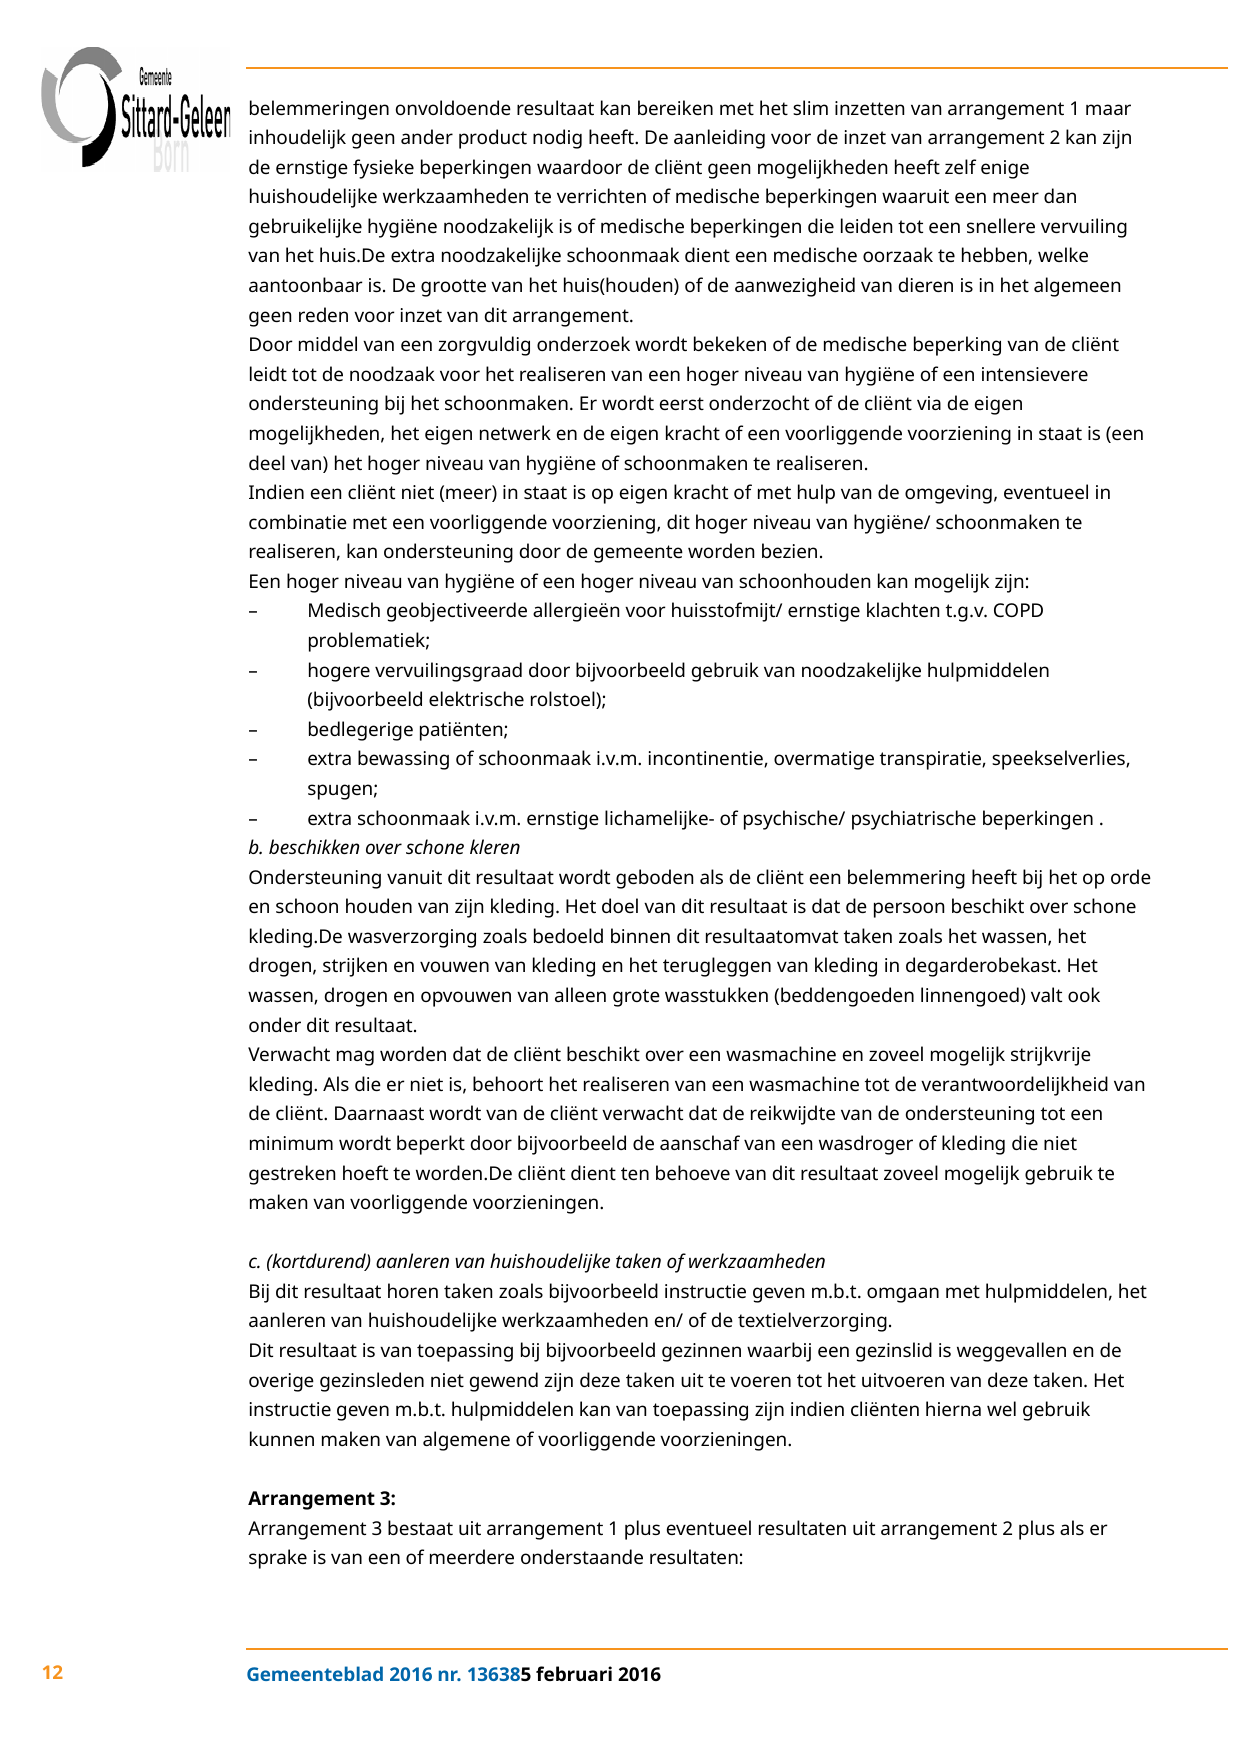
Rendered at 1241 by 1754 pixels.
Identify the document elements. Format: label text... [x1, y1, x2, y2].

text c. (kortdurend) aanleren van huishoudelijke taken of werkzaamheden [248, 1248, 1152, 1274]
list bedlegerige patiënten; [248, 716, 1152, 742]
list extra schoonmaak i.v.m. ernstige lichamelijke- of psychische/ psychiatrische beperkingen . [248, 805, 1152, 831]
text b. beschikken over schone kleren [248, 834, 1152, 860]
list Medisch geobjectiveerde allergieën voor huisstofmijt/ ernstige klachten t.g.v. COPD problematiek; [248, 598, 1152, 653]
text Verwacht mag worden dat de cliënt beschikt over een wasmachine en zoveel mogelijk strijkvrije kleding. Als die er niet is, behoort het realiseren van een wasmachine tot de verantwoordelijkheid van de cliënt. Daarnaast wordt van de cliënt verwacht dat de reikwijdte van de ondersteuning tot een minimum wordt beperkt door bijvoorbeeld de aanschaf van een wasdroger of kleding die niet gestreken hoeft te worden. De cliënt dient ten behoeve van dit resultaat zoveel mogelijk gebruik te maken van voorliggende voorzieningen. [248, 1041, 1152, 1215]
text Dit resultaat is van toepassing bij bijvoorbeeld gezinnen waarbij een gezinslid is weggevallen en de overige gezinsleden niet gewend zijn deze taken uit te voeren tot het uitvoeren van deze taken. Het instructie geven m.b.t. hulpmiddelen kan van toepassing zijn indien cliënten hierna wel gebruik kunnen maken van algemene of voorliggende voorzieningen. [248, 1337, 1152, 1452]
text Arrangement 3 bestaat uit arrangement 1 plus eventueel resultaten uit arrangement 2 plus als er sprake is van een of meerdere onderstaande resultaten: [248, 1515, 1152, 1570]
picture [41, 47, 231, 172]
text Arrangement 3: [248, 1485, 1152, 1511]
text belemmeringen onvoldoende resultaat kan bereiken met het slim inzetten van arrangement 1 maar inhoudelijk geen ander product nodig heeft. De aanleiding voor de inzet van arrangement 2 kan zijn de ernstige fysieke beperkingen waardoor de cliënt geen mogelijkheden heeft zelf enige huishoudelijke werkzaamheden te verrichten of medische beperkingen waaruit een meer dan gebruikelijke hygiëne noodzakelijk is of medische beperkingen die leiden tot een snellere vervuiling van het huis. De extra noodzakelijke schoonmaak dient een medische oorzaak te hebben, welke aantoonbaar is. De grootte van het huis(houden) of de aanwezigheid van dieren is in het algemeen geen reden voor inzet van dit arrangement. [248, 95, 1152, 328]
text Door middel van een zorgvuldig onderzoek wordt bekeken of de medische beperking van de cliënt leidt tot de noodzaak voor het realiseren van een hoger niveau van hygiëne of een intensievere ondersteuning bij het schoonmaken. Er wordt eerst onderzocht of de cliënt via de eigen mogelijkheden, het eigen netwerk en de eigen kracht of een voorliggende voorziening in staat is (een deel van) het hoger niveau van hygiëne of schoonmaken te realiseren. [248, 331, 1152, 476]
text Ondersteuning vanuit dit resultaat wordt geboden als de cliënt een belemmering heeft bij het op orde en schoon houden van zijn kleding. Het doel van dit resultaat is dat de persoon beschikt over schone kleding. De wasverzorging zoals bedoeld binnen dit resultaatomvat taken zoals het wassen, het drogen, strijken en vouwen van kleding en het terugleggen van kleding in degarderobekast. Het wassen, drogen en opvouwen van alleen grote wasstukken (beddengoeden linnengoed) valt ook onder dit resultaat. [248, 864, 1152, 1038]
text Een hoger niveau van hygiëne of een hoger niveau van schoonhouden kan mogelijk zijn: [248, 568, 1152, 594]
text Bij dit resultaat horen taken zoals bijvoorbeeld instructie geven m.b.t. omgaan met hulpmiddelen, het aanleren van huishoudelijke werkzaamheden en/ of de textielverzorging. [248, 1278, 1152, 1333]
text Indien een cliënt niet (meer) in staat is op eigen kracht of met hulp van de omgeving, eventueel in combinatie met een voorliggende voorziening, dit hoger niveau van hygiëne/ schoonmaken te realiseren, kan ondersteuning door de gemeente worden bezien. [248, 479, 1152, 564]
list extra bewassing of schoonmaak i.v.m. incontinentie, overmatige transpiratie, speekselverlies, spugen; [248, 746, 1152, 801]
list hogere vervuilingsgraad door bijvoorbeeld gebruik van noodzakelijke hulpmiddelen (bijvoorbeeld elektrische rolstoel); [248, 657, 1152, 712]
